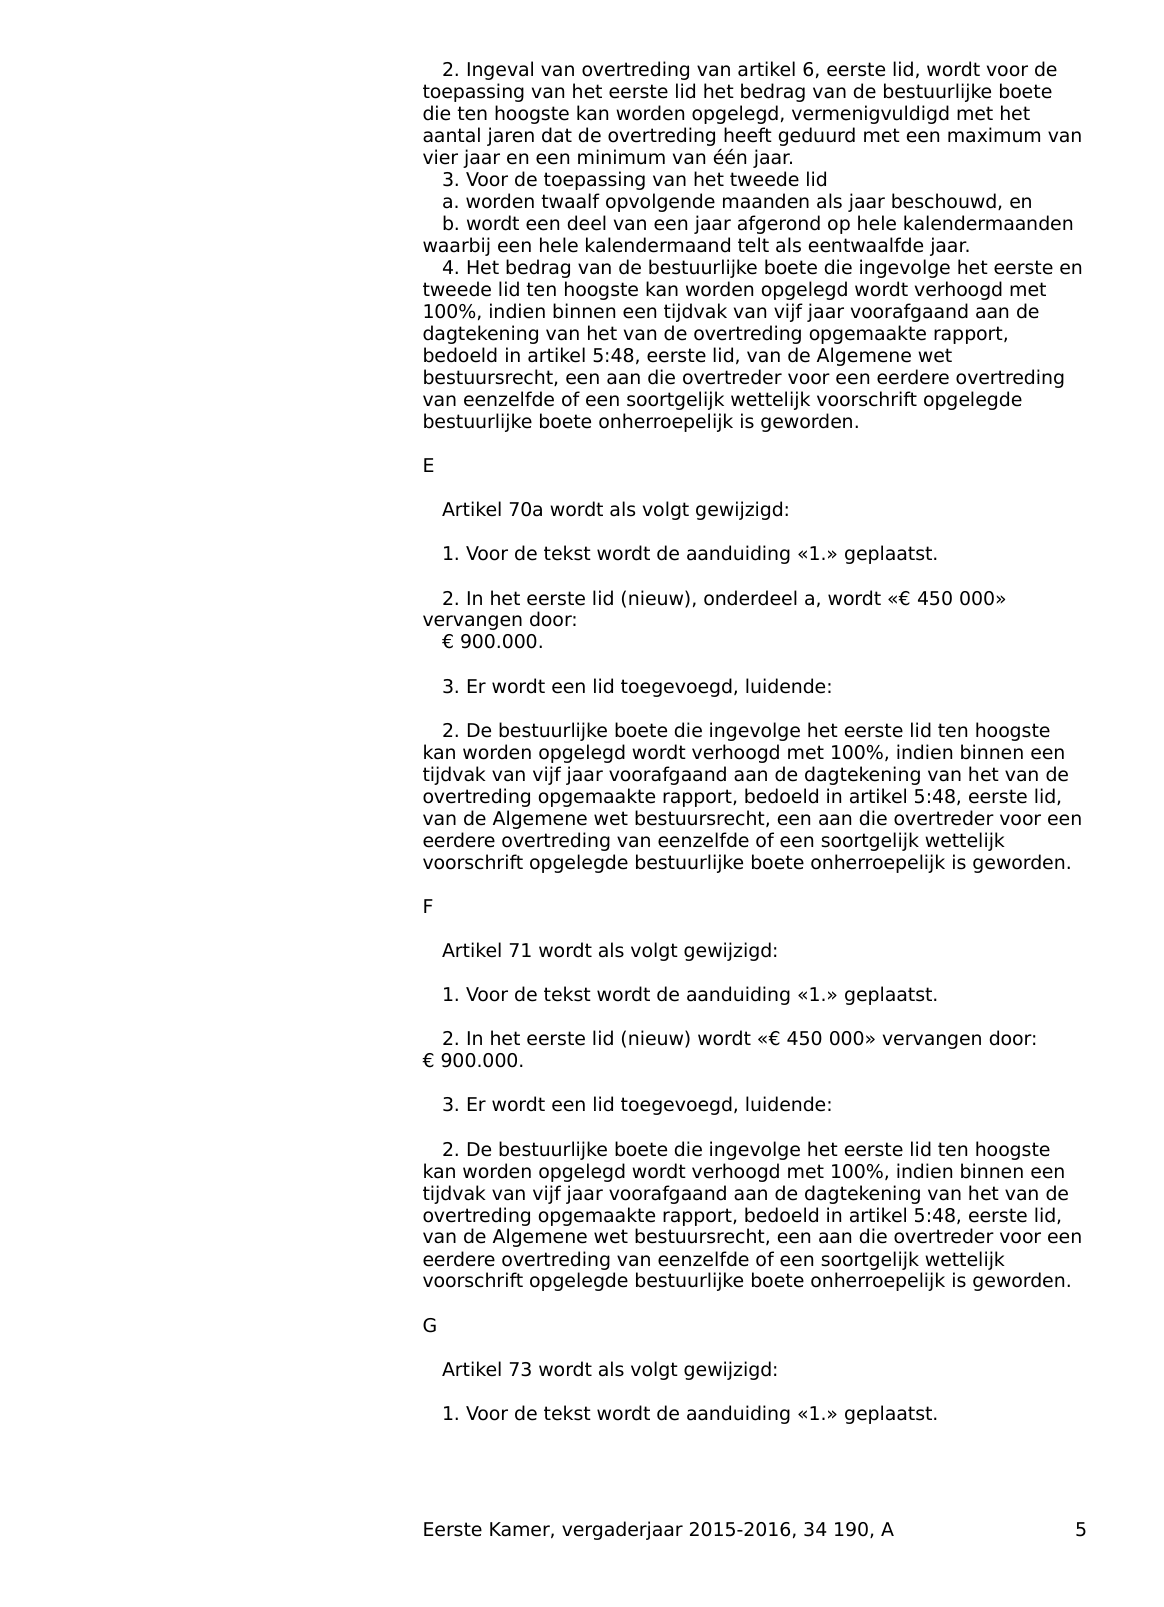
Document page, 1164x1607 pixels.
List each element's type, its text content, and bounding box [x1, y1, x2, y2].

text a. worden twaalf opvolgende maanden als jaar beschouwd, en [422, 191, 1087, 213]
text 2. Ingeval van overtreding van artikel 6, eerste lid, wordt voor de toepassing van het eerste lid het bedrag van de bestuurlijke boete die ten hoogste kan worden opgelegd, vermenigvuldigd met het aantal jaren dat de overtreding heeft geduurd met een maximum van vier jaar en een minimum van één jaar. [422, 59, 1087, 169]
text 2. In het eerste lid (nieuw), onderdeel a, wordt «€ 450 000» vervangen door: [422, 587, 1087, 631]
text 2. De bestuurlijke boete die ingevolge het eerste lid ten hoogste kan worden opgelegd wordt verhoogd met 100%, indien binnen een tijdvak van vijf jaar voorafgaand aan de dagtekening van het van de overtreding opgemaakte rapport, bedoeld in artikel 5:48, eerste lid, van de Algemene wet bestuursrecht, een aan die overtreder voor een eerdere overtreding van eenzelfde of een soortgelijk wettelijk voorschrift opgelegde bestuurlijke boete onherroepelijk is geworden. [422, 720, 1087, 873]
text € 900.000. [422, 631, 1087, 653]
text 3. Er wordt een lid toegevoegd, luidende: [422, 676, 1087, 697]
text 3. Er wordt een lid toegevoegd, luidende: [422, 1094, 1087, 1116]
text Artikel 73 wordt als volgt gewijzigd: [422, 1359, 1087, 1381]
text F [422, 896, 1087, 918]
text Artikel 71 wordt als volgt gewijzigd: [422, 940, 1087, 962]
text b. wordt een deel van een jaar afgerond op hele kalendermaanden waarbij een hele kalendermaand telt als eentwaalfde jaar. [422, 213, 1087, 257]
text Artikel 70a wordt als volgt gewijzigd: [422, 499, 1087, 521]
text E [422, 455, 1087, 477]
text 3. Voor de toepassing van het tweede lid [422, 169, 1087, 191]
text 2. In het eerste lid (nieuw) wordt «€ 450 000» vervangen door: € 900.000. [422, 1028, 1087, 1072]
text G [422, 1314, 1087, 1337]
text 4. Het bedrag van de bestuurlijke boete die ingevolge het eerste en tweede lid ten hoogste kan worden opgelegd wordt verhoogd met 100%, indien binnen een tijdvak van vijf jaar voorafgaand aan de dagtekening van het van de overtreding opgemaakte rapport, bedoeld in artikel 5:48, eerste lid, van de Algemene wet bestuursrecht, een aan die overtreder voor een eerdere overtreding van eenzelfde of een soortgelijk wettelijk voorschrift opgelegde bestuurlijke boete onherroepelijk is geworden. [422, 257, 1087, 433]
text 1. Voor de tekst wordt de aanduiding «1.» geplaatst. [422, 984, 1087, 1006]
text 2. De bestuurlijke boete die ingevolge het eerste lid ten hoogste kan worden opgelegd wordt verhoogd met 100%, indien binnen een tijdvak van vijf jaar voorafgaand aan de dagtekening van het van de overtreding opgemaakte rapport, bedoeld in artikel 5:48, eerste lid, van de Algemene wet bestuursrecht, een aan die overtreder voor een eerdere overtreding van eenzelfde of een soortgelijk wettelijk voorschrift opgelegde bestuurlijke boete onherroepelijk is geworden. [422, 1138, 1087, 1292]
text 1. Voor de tekst wordt de aanduiding «1.» geplaatst. [422, 543, 1087, 565]
text 1. Voor de tekst wordt de aanduiding «1.» geplaatst. [422, 1403, 1087, 1425]
